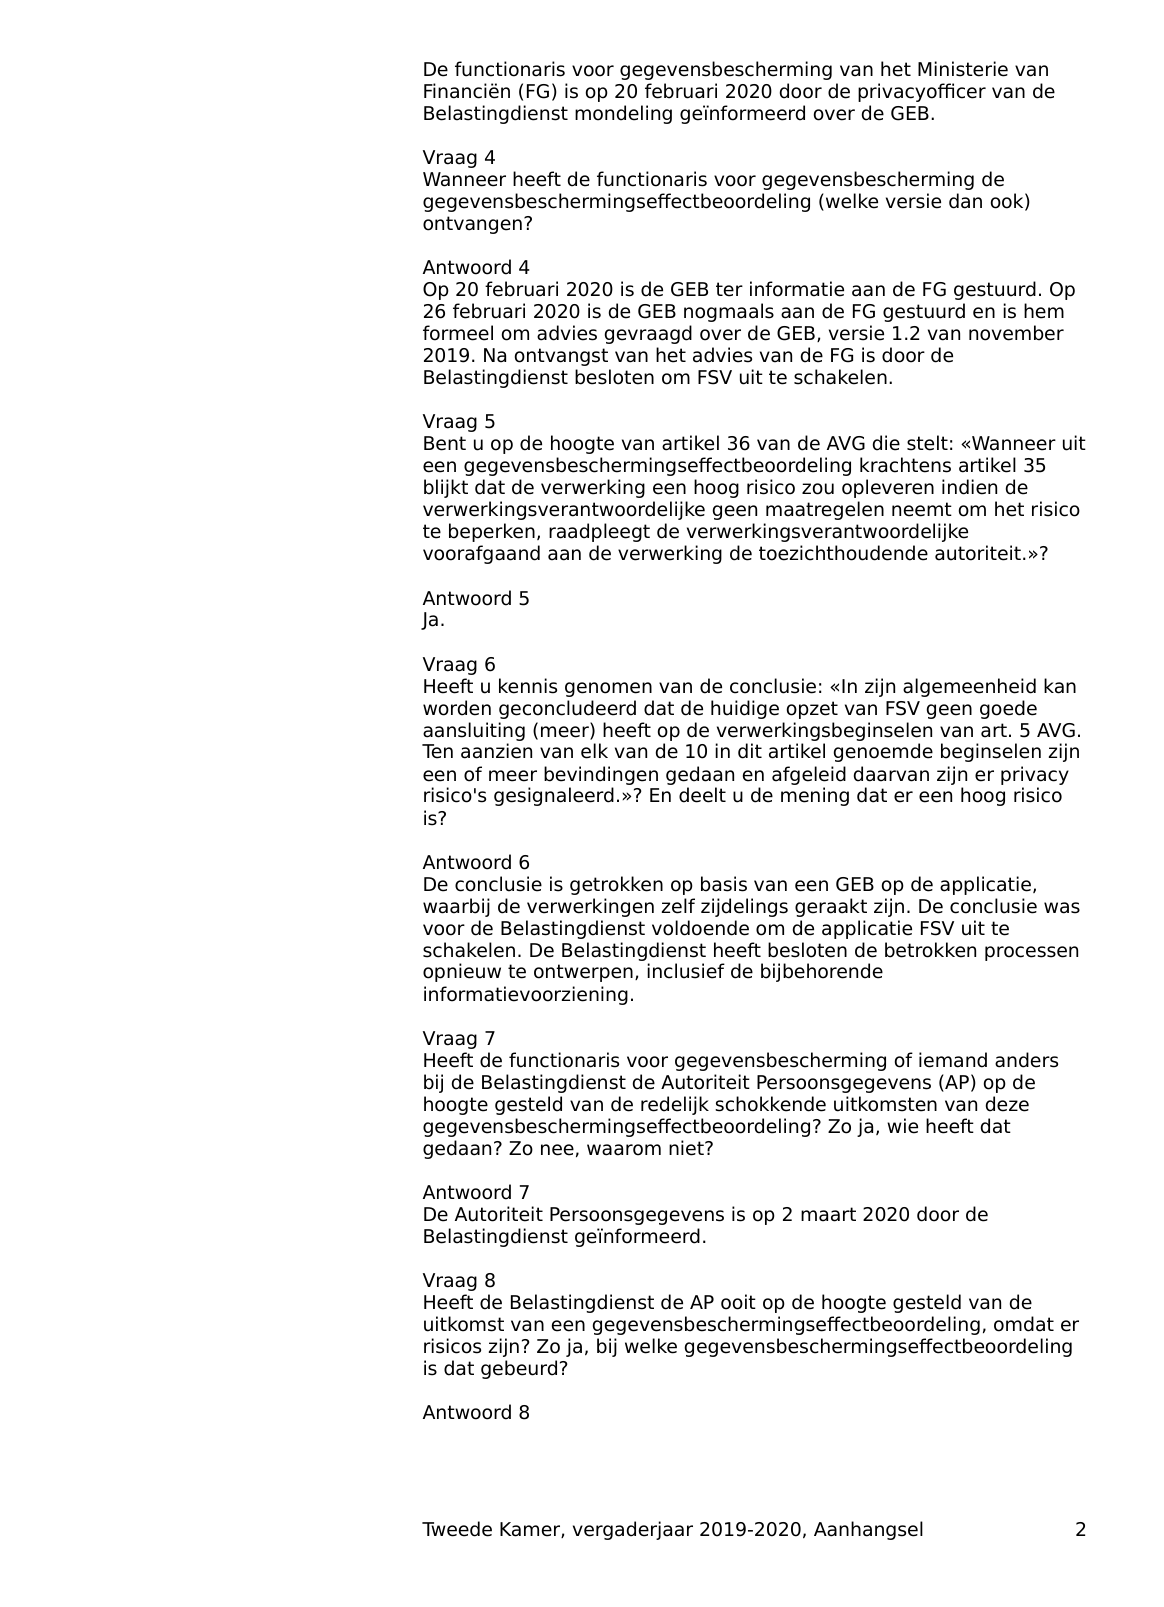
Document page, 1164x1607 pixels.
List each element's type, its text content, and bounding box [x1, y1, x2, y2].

text De conclusie is getrokken op basis van een GEB op de applicatie, waarbij de verwerkingen zelf zijdelings geraakt zijn. De conclusie was voor de Belastingdienst voldoende om de applicatie FSV uit te schakelen. De Belastingdienst heeft besloten de betrokken processen opnieuw te ontwerpen, inclusief de bijbehorende informatievoorziening. [422, 873, 1087, 1005]
text Antwoord 8 [422, 1402, 1087, 1424]
text Bent u op de hoogte van artikel 36 van de AVG die stelt: «Wanneer uit een gegevensbeschermingseffectbeoordeling krachtens artikel 35 blijkt dat de verwerking een hoog risico zou opleveren indien de verwerkingsverantwoordelijke geen maatregelen neemt om het risico te beperken, raadpleegt de verwerkingsverantwoordelijke voorafgaand aan de verwerking de toezichthoudende autoriteit.»? [422, 433, 1087, 565]
text De functionaris voor gegevensbescherming van het Ministerie van Financiën (FG) is op 20 februari 2020 door de privacyofficer van de Belastingdienst mondeling geïnformeerd over de GEB. [422, 59, 1087, 125]
text Heeft u kennis genomen van de conclusie: «In zijn algemeenheid kan worden geconcludeerd dat de huidige opzet van FSV geen goede aansluiting (meer) heeft op de verwerkingsbeginselen van art. 5 AVG. Ten aanzien van elk van de 10 in dit artikel genoemde beginselen zijn een of meer bevindingen gedaan en afgeleid daarvan zijn er privacy risico's gesignaleerd.»? En deelt u de mening dat er een hoog risico is? [422, 676, 1087, 829]
text De Autoriteit Persoonsgegevens is op 2 maart 2020 door de Belastingdienst geïnformeerd. [422, 1204, 1087, 1248]
text Antwoord 4 [422, 257, 1087, 279]
text Vraag 4 [422, 147, 1087, 169]
text Vraag 5 [422, 411, 1087, 433]
text Vraag 6 [422, 653, 1087, 676]
text Heeft de Belastingdienst de AP ooit op de hoogte gesteld van de uitkomst van een gegevensbeschermingseffectbeoordeling, omdat er risicos zijn? Zo ja, bij welke gegevensbeschermingseffectbeoordeling is dat gebeurd? [422, 1292, 1087, 1380]
text Vraag 8 [422, 1270, 1087, 1292]
text Wanneer heeft de functionaris voor gegevensbescherming de gegevensbeschermingseffectbeoordeling (welke versie dan ook) ontvangen? [422, 169, 1087, 235]
text Antwoord 7 [422, 1182, 1087, 1204]
text Antwoord 5 [422, 587, 1087, 609]
text Heeft de functionaris voor gegevensbescherming of iemand anders bij de Belastingdienst de Autoriteit Persoonsgegevens (AP) op de hoogte gesteld van de redelijk schokkende uitkomsten van deze gegevensbeschermingseffectbeoordeling? Zo ja, wie heeft dat gedaan? Zo nee, waarom niet? [422, 1049, 1087, 1159]
text Antwoord 6 [422, 852, 1087, 873]
text Op 20 februari 2020 is de GEB ter informatie aan de FG gestuurd. Op 26 februari 2020 is de GEB nogmaals aan de FG gestuurd en is hem formeel om advies gevraagd over de GEB, versie 1.2 van november 2019. Na ontvangst van het advies van de FG is door de Belastingdienst besloten om FSV uit te schakelen. [422, 279, 1087, 389]
text Ja. [422, 609, 1087, 631]
text Vraag 7 [422, 1028, 1087, 1049]
